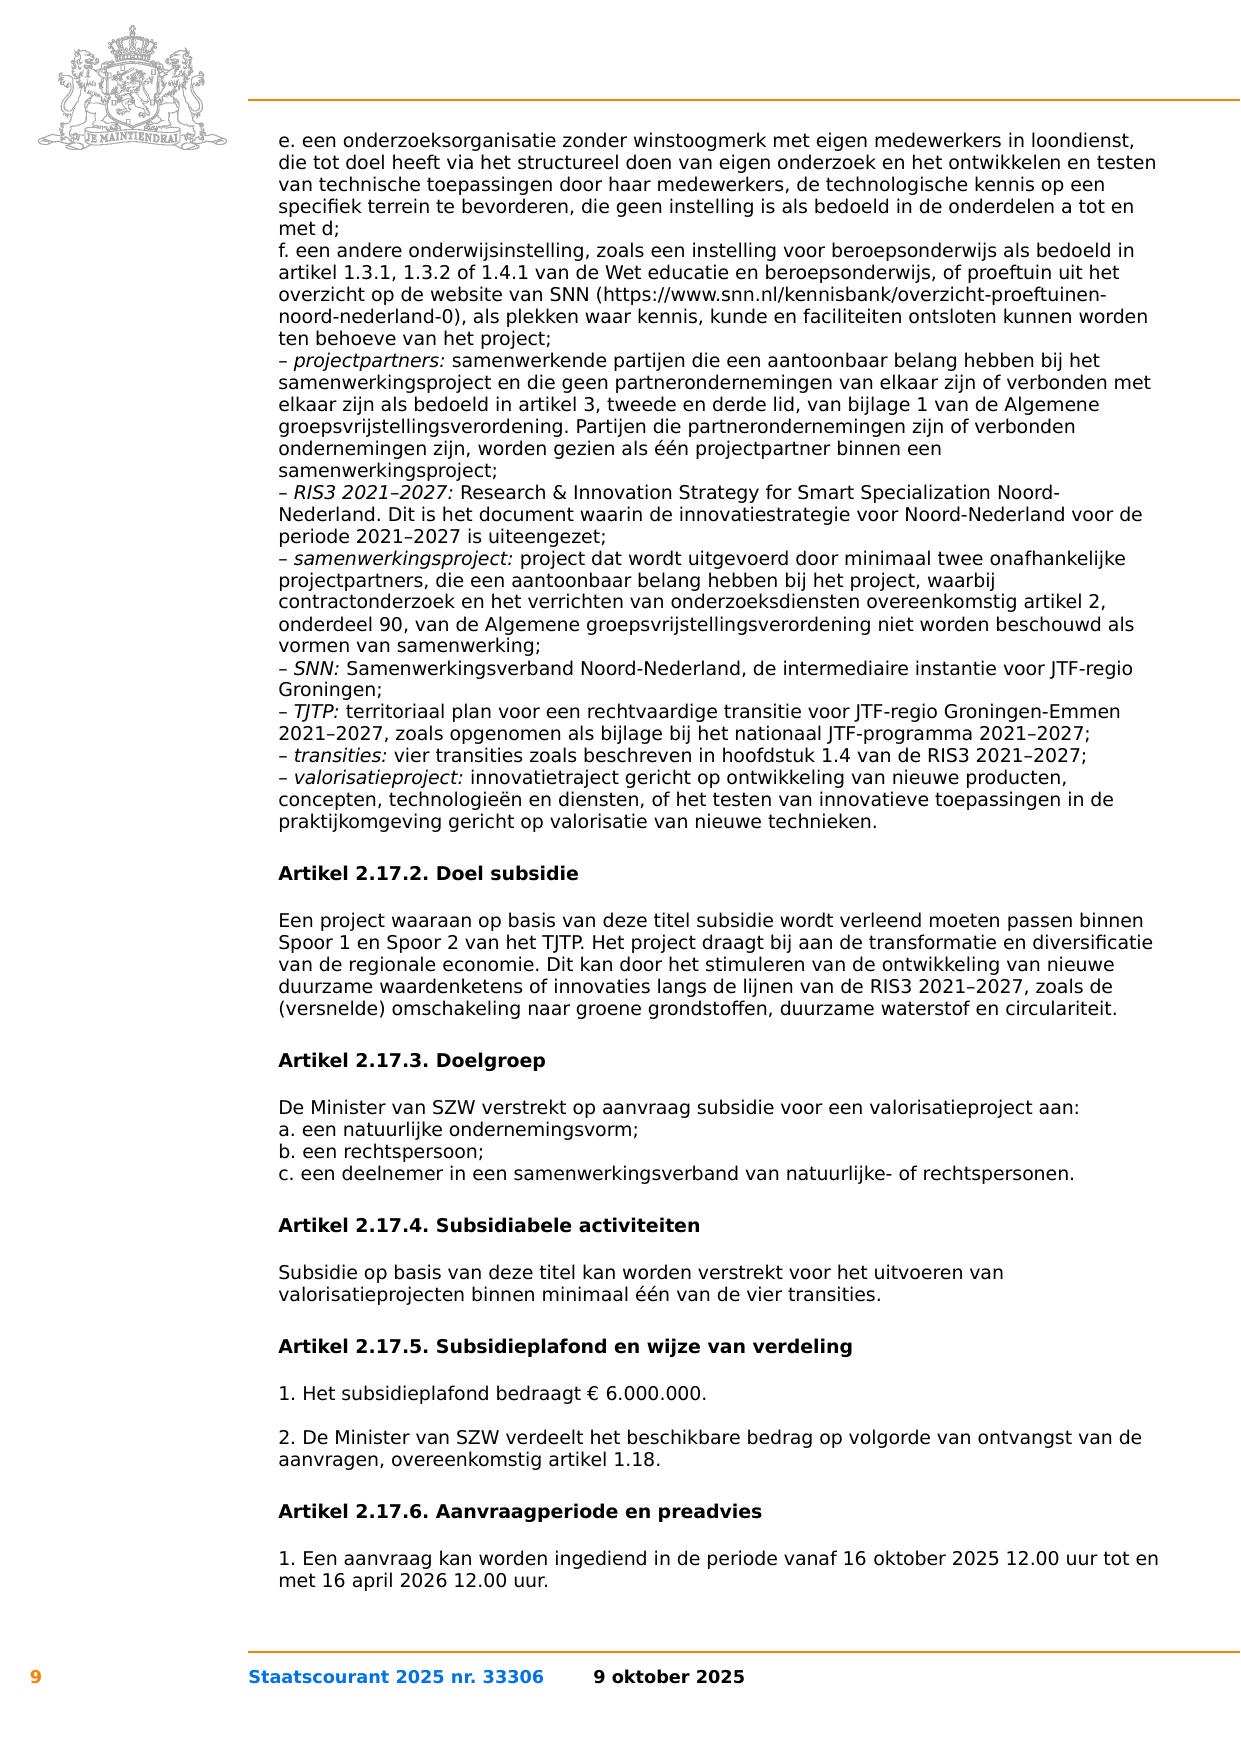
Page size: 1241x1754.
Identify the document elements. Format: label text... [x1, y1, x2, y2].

text Subsidie op basis van deze titel kan worden verstrekt voor het uitvoeren van valorisatieprojecten binnen minimaal één van de vier transities. [278, 1262, 1163, 1306]
text – valorisatieproject: innovatietraject gericht op ontwikkeling van nieuwe producten, concepten, technologieën en diensten, of het testen van innovatieve toepassingen in de praktijkomgeving gericht op valorisatie van nieuwe technieken. [278, 767, 1163, 833]
text f. een andere onderwijsinstelling, zoals een instelling voor beroepsonderwijs als bedoeld in artikel 1.3.1, 1.3.2 of 1.4.1 van de Wet educatie en beroepsonderwijs, of proeftuin uit het overzicht op de website van SNN (https://www.snn.nl/kennisbank/overzicht-proeftuinen-noord-nederland-0), als plekken waar kennis, kunde en faciliteiten ontsloten kunnen worden ten behoeve van het project; [278, 240, 1163, 350]
text – TJTP: territoriaal plan voor een rechtvaardige transitie voor JTF-regio Groningen-Emmen 2021–2027, zoals opgenomen als bijlage bij het nationaal JTF-programma 2021–2027; [278, 701, 1163, 745]
subtitle Artikel 2.17.4. Subsidiabele activiteiten [278, 1215, 1163, 1237]
picture [38, 25, 227, 150]
text – samenwerkingsproject: project dat wordt uitgevoerd door minimaal twee onafhankelijke projectpartners, die een aantoonbaar belang hebben bij het project, waarbij contractonderzoek en het verrichten van onderzoeksdiensten overeenkomstig artikel 2, onderdeel 90, van de Algemene groepsvrijstellingsverordening niet worden beschouwd als vormen van samenwerking; [278, 547, 1163, 657]
text b. een rechtspersoon; [278, 1141, 1163, 1163]
text 2. De Minister van SZW verdeelt het beschikbare bedrag op volgorde van ontvangst van de aanvragen, overeenkomstig artikel 1.18. [278, 1427, 1163, 1471]
text 1. Een aanvraag kan worden ingediend in de periode vanaf 16 oktober 2025 12.00 uur tot en met 16 april 2026 12.00 uur. [278, 1548, 1163, 1592]
text – transities: vier transities zoals beschreven in hoofdstuk 1.4 van de RIS3 2021–2027; [278, 745, 1163, 767]
subtitle Artikel 2.17.2. Doel subsidie [278, 863, 1163, 885]
text – RIS3 2021–2027: Research & Innovation Strategy for Smart Specialization Noord-Nederland. Dit is het document waarin de innovatiestrategie voor Noord-Nederland voor de periode 2021–2027 is uiteengezet; [278, 482, 1163, 547]
text Een project waaraan op basis van deze titel subsidie wordt verleend moeten passen binnen Spoor 1 en Spoor 2 van het TJTP. Het project draagt bij aan de transformatie en diversificatie van de regionale economie. Dit kan door het stimuleren van de ontwikkeling van nieuwe duurzame waardenketens of innovaties langs de lijnen van de RIS3 2021–2027, zoals de (versnelde) omschakeling naar groene grondstoffen, duurzame waterstof en circulariteit. [278, 910, 1163, 1020]
text a. een natuurlijke ondernemingsvorm; [278, 1119, 1163, 1141]
subtitle Artikel 2.17.5. Subsidieplafond en wijze van verdeling [278, 1336, 1163, 1358]
text – projectpartners: samenwerkende partijen die een aantoonbaar belang hebben bij het samenwerkingsproject en die geen partnerondernemingen van elkaar zijn of verbonden met elkaar zijn als bedoeld in artikel 3, tweede en derde lid, van bijlage 1 van de Algemene groepsvrijstellingsverordening. Partijen die partnerondernemingen zijn of verbonden ondernemingen zijn, worden gezien als één projectpartner binnen een samenwerkingsproject; [278, 350, 1163, 482]
subtitle Artikel 2.17.6. Aanvraagperiode en preadvies [278, 1501, 1163, 1523]
text 1. Het subsidieplafond bedraagt € 6.000.000. [278, 1383, 1163, 1405]
text e. een onderzoeksorganisatie zonder winstoogmerk met eigen medewerkers in loondienst, die tot doel heeft via het structureel doen van eigen onderzoek en het ontwikkelen en testen van technische toepassingen door haar medewerkers, de technologische kennis op een specifiek terrein te bevorderen, die geen instelling is als bedoeld in de onderdelen a tot en met d; [278, 130, 1163, 240]
text – SNN: Samenwerkingsverband Noord-Nederland, de intermediaire instantie voor JTF-regio Groningen; [278, 657, 1163, 701]
text c. een deelnemer in een samenwerkingsverband van natuurlijke- of rechtspersonen. [278, 1163, 1163, 1185]
text De Minister van SZW verstrekt op aanvraag subsidie voor een valorisatieproject aan: [278, 1097, 1163, 1119]
subtitle Artikel 2.17.3. Doelgroep [278, 1050, 1163, 1072]
